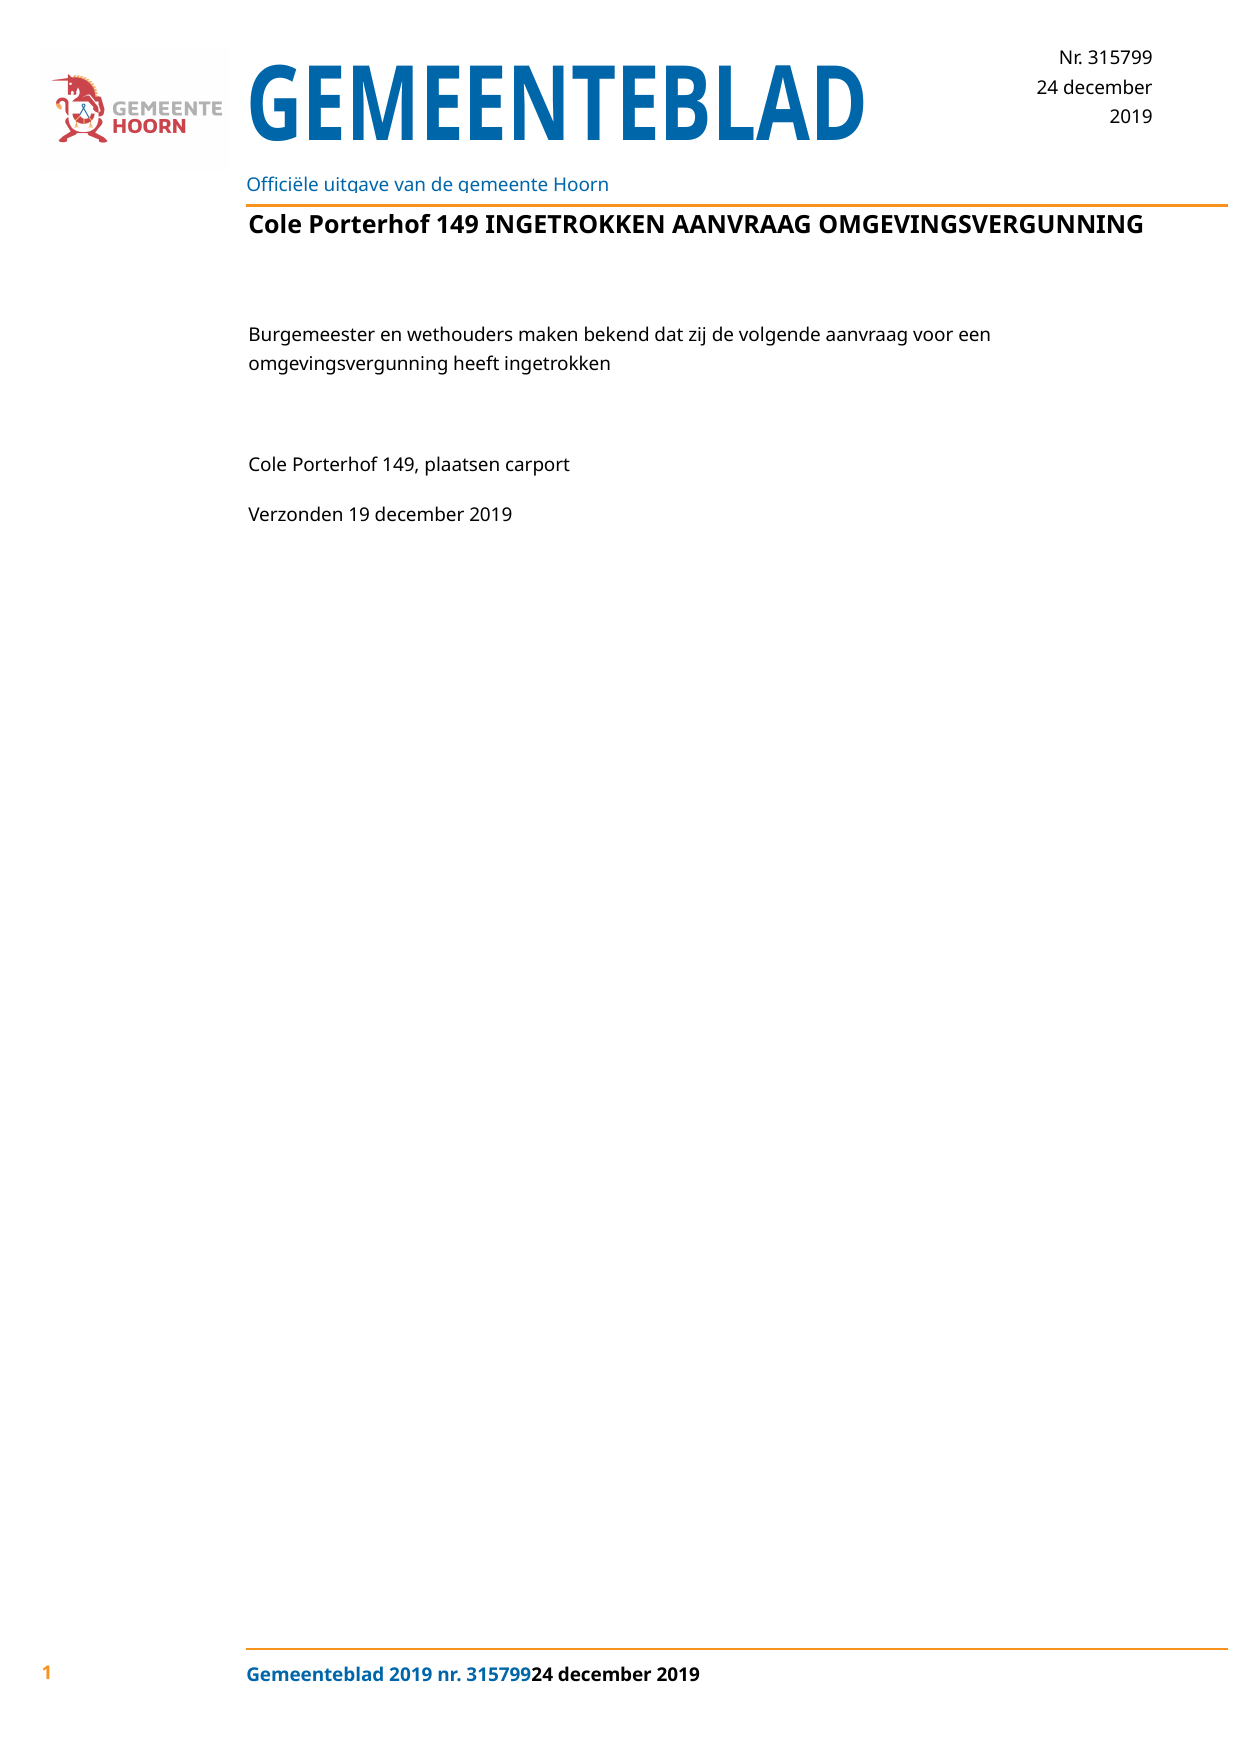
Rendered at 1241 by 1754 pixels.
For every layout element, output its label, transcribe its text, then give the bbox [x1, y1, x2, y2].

text Cole Porterhof 149, plaatsen carport [248, 451, 1152, 477]
text Cole Porterhof 149 INGETROKKEN AANVRAAG OMGEVINGSVERGUNNING [248, 207, 1152, 241]
text Verzonden 19 december 2019 [248, 502, 1152, 527]
picture [41, 47, 231, 172]
text Burgemeester en wethouders maken bekend dat zij de volgende aanvraag voor een omgevingsvergunning heeft ingetrokken [248, 321, 1152, 376]
